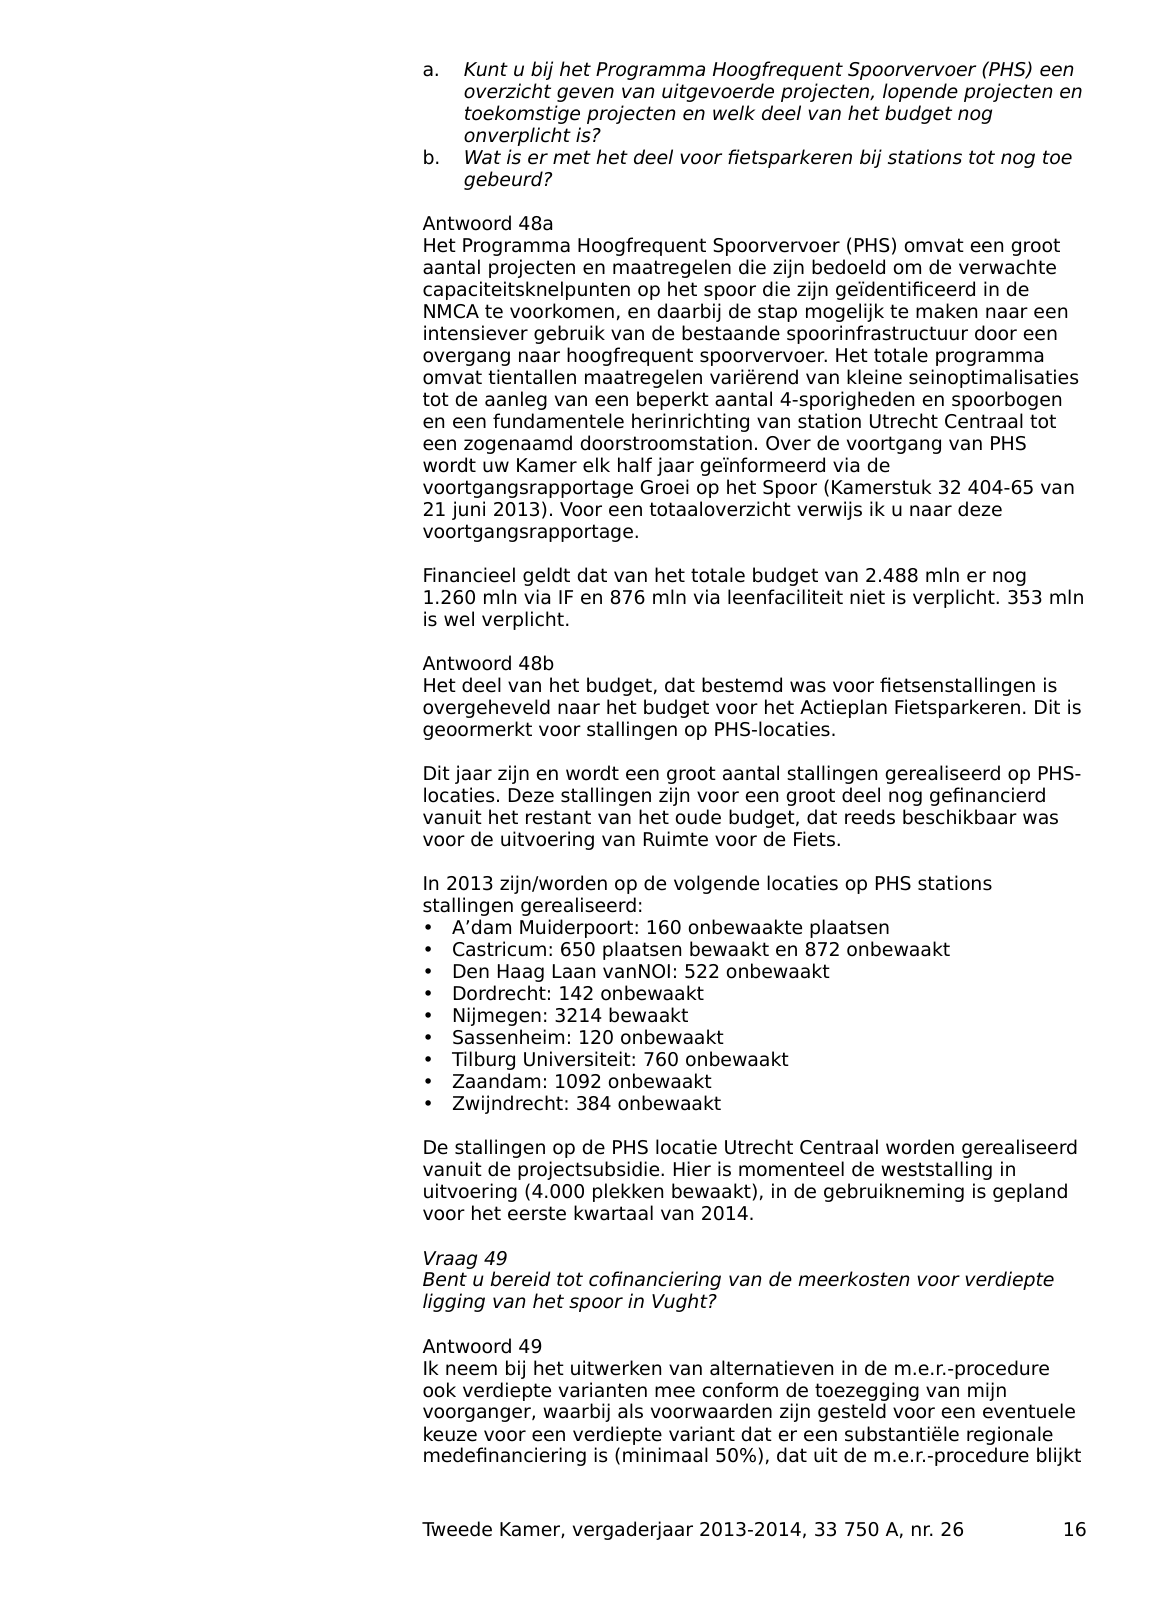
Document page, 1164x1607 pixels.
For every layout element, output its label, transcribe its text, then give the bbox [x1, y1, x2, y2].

text a. Kunt u bij het Programma Hoogfrequent Spoorvervoer (PHS) een overzicht geven van uitgevoerde projecten, lopende projecten en toekomstige projecten en welk deel van het budget nog onverplicht is? [422, 59, 1087, 147]
text • Sassenheim: 120 onbewaakt [422, 1027, 1087, 1049]
text Het deel van het budget, dat bestemd was voor fietsenstallingen is overgeheveld naar het budget voor het Actieplan Fietsparkeren. Dit is geoormerkt voor stallingen op PHS-locaties. [422, 675, 1087, 741]
text • Castricum: 650 plaatsen bewaakt en 872 onbewaakt [422, 939, 1087, 961]
text b. Wat is er met het deel voor fietsparkeren bij stations tot nog toe gebeurd? [422, 147, 1087, 191]
text Antwoord 49 [422, 1336, 1087, 1357]
text • A’dam Muiderpoort: 160 onbewaakte plaatsen [422, 917, 1087, 939]
text In 2013 zijn/worden op de volgende locaties op PHS stations stallingen gerealiseerd: [422, 873, 1087, 917]
text • Nijmegen: 3214 bewaakt [422, 1005, 1087, 1027]
text Antwoord 48a [422, 213, 1087, 235]
text Financieel geldt dat van het totale budget van 2.488 mln er nog 1.260 mln via IF en 876 mln via leenfaciliteit niet is verplicht. 353 mln is wel verplicht. [422, 565, 1087, 631]
text Antwoord 48b [422, 653, 1087, 675]
text • Zaandam: 1092 onbewaakt [422, 1071, 1087, 1093]
text Ik neem bij het uitwerken van alternatieven in de m.e.r.-procedure ook verdiepte varianten mee conform de toezegging van mijn voorganger, waarbij als voorwaarden zijn gesteld voor een eventuele keuze voor een verdiepte variant dat er een substantiële regionale medefinanciering is (minimaal 50%), dat uit de m.e.r.-procedure blijkt [422, 1357, 1087, 1467]
text • Zwijndrecht: 384 onbewaakt [422, 1093, 1087, 1115]
text Bent u bereid tot cofinanciering van de meerkosten voor verdiepte ligging van het spoor in Vught? [422, 1269, 1087, 1313]
text • Dordrecht: 142 onbewaakt [422, 983, 1087, 1005]
text Vraag 49 [422, 1247, 1087, 1269]
text Het Programma Hoogfrequent Spoorvervoer (PHS) omvat een groot aantal projecten en maatregelen die zijn bedoeld om de verwachte capaciteitsknelpunten op het spoor die zijn geïdentificeerd in de NMCA te voorkomen, en daarbij de stap mogelijk te maken naar een intensiever gebruik van de bestaande spoorinfrastructuur door een overgang naar hoogfrequent spoorvervoer. Het totale programma omvat tientallen maatregelen variërend van kleine seinoptimalisaties tot de aanleg van een beperkt aantal 4-sporigheden en spoorbogen en een fundamentele herinrichting van station Utrecht Centraal tot een zogenaamd doorstroomstation. Over de voortgang van PHS wordt uw Kamer elk half jaar geïnformeerd via de voortgangsrapportage Groei op het Spoor (Kamerstuk 32 404-65 van 21 juni 2013). Voor een totaaloverzicht verwijs ik u naar deze voortgangsrapportage. [422, 235, 1087, 543]
text • Tilburg Universiteit: 760 onbewaakt [422, 1049, 1087, 1071]
text Dit jaar zijn en wordt een groot aantal stallingen gerealiseerd op PHS-locaties. Deze stallingen zijn voor een groot deel nog gefinancierd vanuit het restant van het oude budget, dat reeds beschikbaar was voor de uitvoering van Ruimte voor de Fiets. [422, 763, 1087, 851]
text De stallingen op de PHS locatie Utrecht Centraal worden gerealiseerd vanuit de projectsubsidie. Hier is momenteel de weststalling in uitvoering (4.000 plekken bewaakt), in de gebruikneming is gepland voor het eerste kwartaal van 2014. [422, 1137, 1087, 1225]
text • Den Haag Laan vanNOI: 522 onbewaakt [422, 961, 1087, 983]
